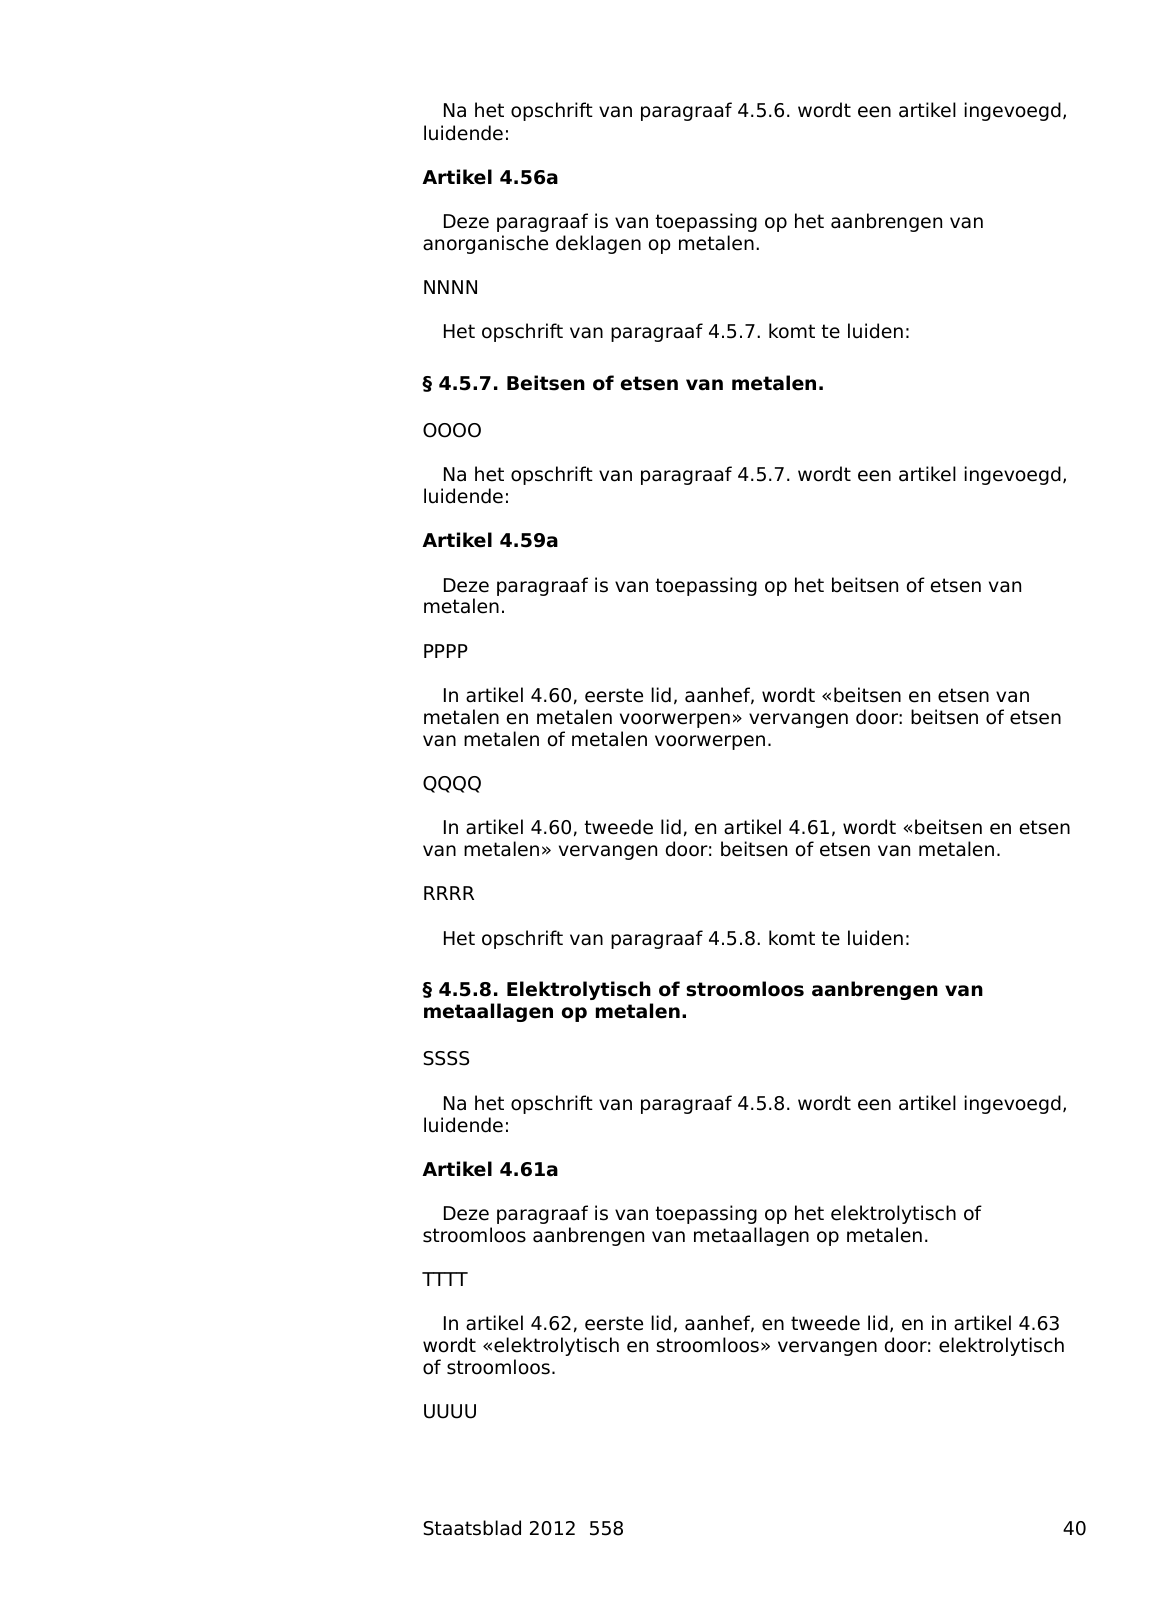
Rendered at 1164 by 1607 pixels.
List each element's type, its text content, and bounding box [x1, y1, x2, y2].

text RRRR [422, 883, 1087, 905]
text In artikel 4.60, tweede lid, en artikel 4.61, wordt «beitsen en etsen van metalen» vervangen door: beitsen of etsen van metalen. [422, 817, 1087, 861]
text In artikel 4.60, eerste lid, aanhef, wordt «beitsen en etsen van metalen en metalen voorwerpen» vervangen door: beitsen of etsen van metalen of metalen voorwerpen. [422, 685, 1087, 751]
text QQQQ [422, 773, 1087, 795]
text In artikel 4.62, eerste lid, aanhef, en tweede lid, en in artikel 4.63 wordt «elektrolytisch en stroomloos» vervangen door: elektrolytisch of stroomloos. [422, 1313, 1087, 1379]
subtitle Artikel 4.56a [422, 167, 1087, 188]
subtitle Artikel 4.59a [422, 530, 1087, 552]
text Het opschrift van paragraaf 4.5.8. komt te luiden: [422, 927, 1087, 949]
text PPPP [422, 641, 1087, 663]
text NNNN [422, 277, 1087, 299]
text SSSS [422, 1048, 1087, 1070]
text Deze paragraaf is van toepassing op het aanbrengen van anorganische deklagen op metalen. [422, 211, 1087, 255]
text Na het opschrift van paragraaf 4.5.7. wordt een artikel ingevoegd, luidende: [422, 464, 1087, 508]
text Het opschrift van paragraaf 4.5.7. komt te luiden: [422, 321, 1087, 343]
subtitle § 4.5.7. Beitsen of etsen van metalen. [422, 373, 1087, 395]
text UUUU [422, 1401, 1087, 1423]
text Deze paragraaf is van toepassing op het elektrolytisch of stroomloos aanbrengen van metaallagen op metalen. [422, 1203, 1087, 1247]
text OOOO [422, 420, 1087, 442]
text TTTT [422, 1269, 1087, 1291]
subtitle § 4.5.8. Elektrolytisch of stroomloos aanbrengen van metaallagen op metalen. [422, 979, 1087, 1023]
subtitle Artikel 4.61a [422, 1159, 1087, 1181]
text Na het opschrift van paragraaf 4.5.6. wordt een artikel ingevoegd, luidende: [422, 100, 1087, 144]
text Deze paragraaf is van toepassing op het beitsen of etsen van metalen. [422, 574, 1087, 618]
text Na het opschrift van paragraaf 4.5.8. wordt een artikel ingevoegd, luidende: [422, 1092, 1087, 1136]
